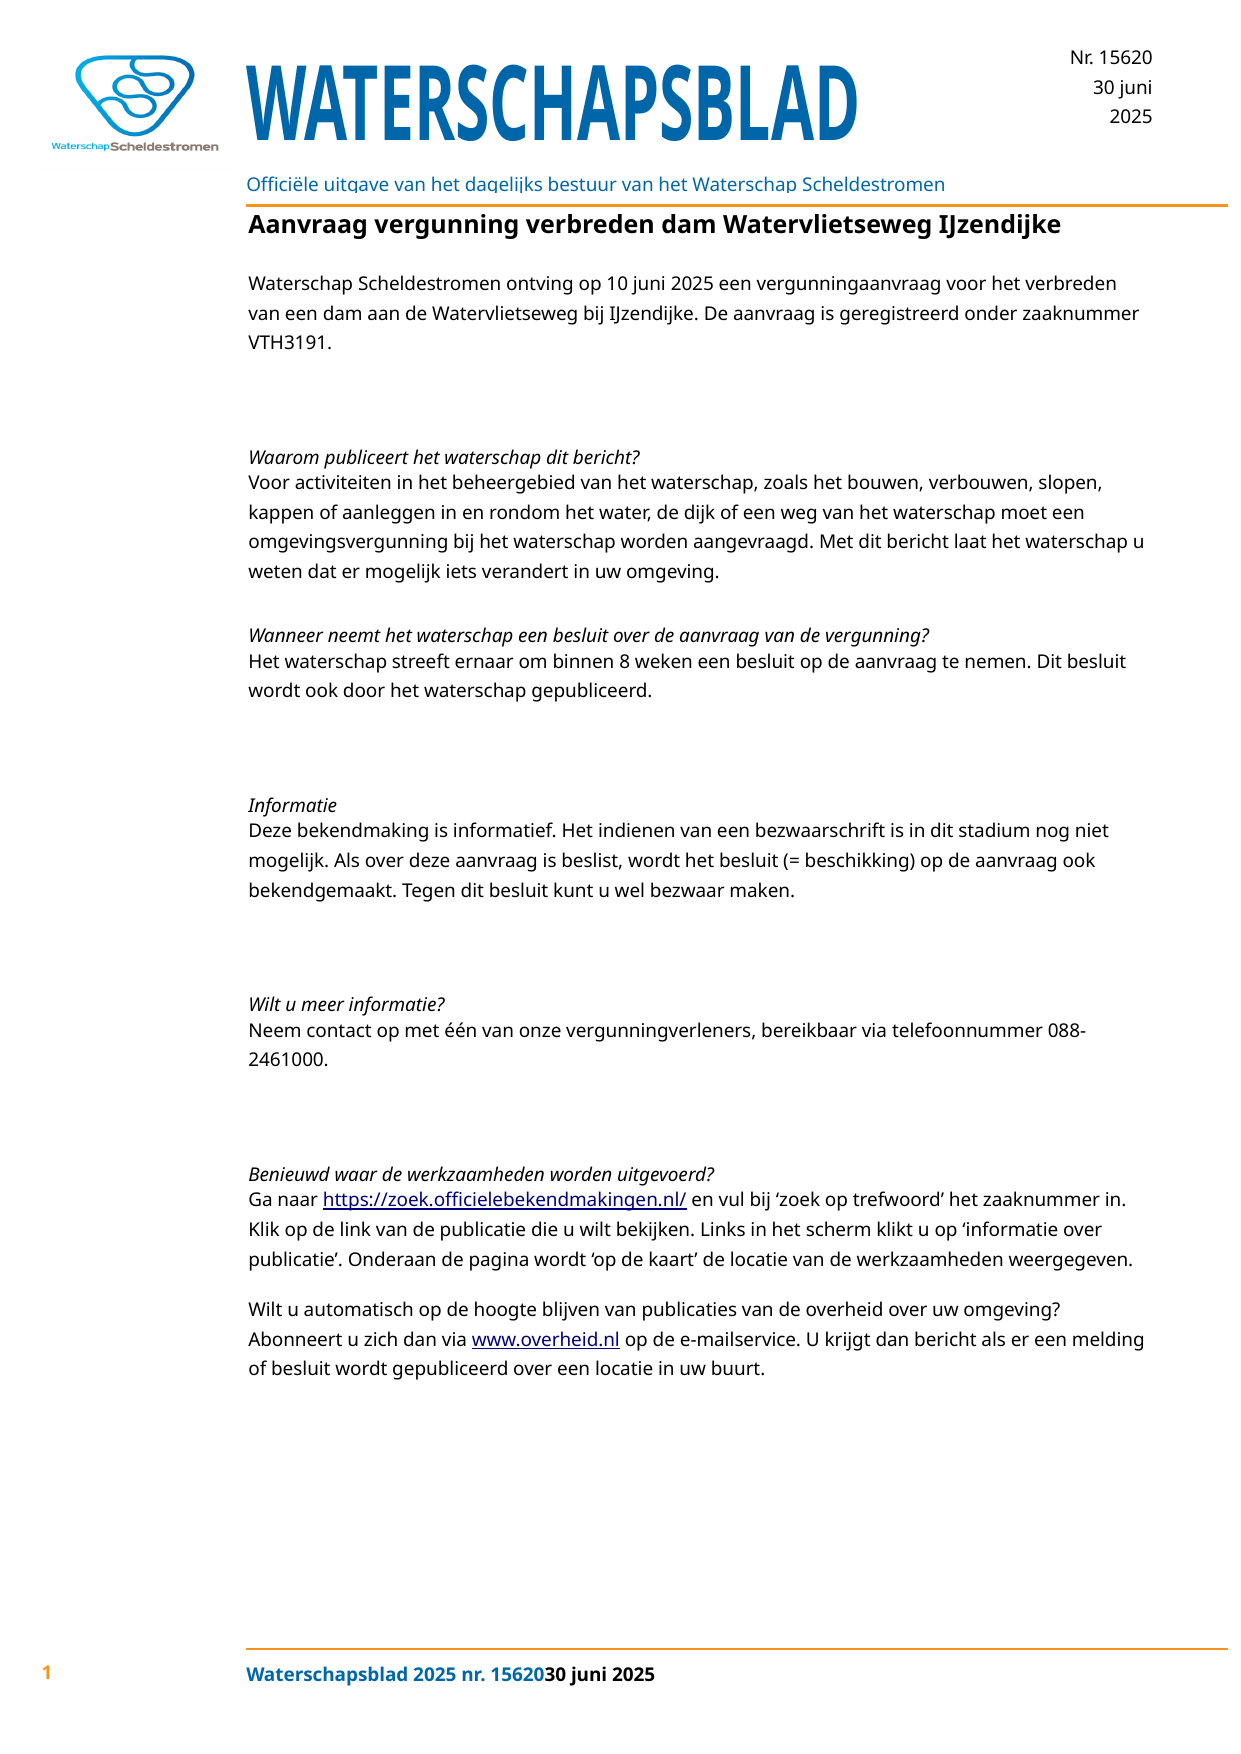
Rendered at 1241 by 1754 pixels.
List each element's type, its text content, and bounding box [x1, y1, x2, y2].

text Wilt u meer informatie? [248, 991, 1152, 1017]
text Wilt u automatisch op de hoogte blijven van publicaties van de overheid over uw omgeving? Abonneert u zich dan via www.overheid.nl op de e-mailservice. U krijgt dan bericht als er een melding of besluit wordt gepubliceerd over een locatie in uw buurt. [248, 1296, 1152, 1381]
text Waterschap Scheldestromen ontving op 10 juni 2025 een vergunningaanvraag voor het verbreden van een dam aan de Watervlietseweg bij IJzendijke. De aanvraag is geregistreerd onder zaaknummer VTH3191. [248, 270, 1152, 355]
text Waarom publiceert het waterschap dit bericht? [248, 444, 1152, 469]
picture [41, 47, 231, 172]
text Wanneer neemt het waterschap een besluit over de aanvraag van de vergunning? [248, 622, 1152, 648]
text Aanvraag vergunning verbreden dam Watervlietseweg IJzendijke [248, 207, 1152, 241]
text Ga naar https://zoek.officielebekendmakingen.nl/ en vul bij ‘zoek op trefwoord’ het zaaknummer in. Klik op de link van de publicatie die u wilt bekijken. Links in het scherm klikt u op ‘informatie over publicatie’. Onderaan de pagina wordt ‘op de kaart’ de locatie van de werkzaamheden weergegeven. [248, 1187, 1152, 1272]
text Deze bekendmaking is informatief. Het indienen van een bezwaarschrift is in dit stadium nog niet mogelijk. Als over deze aanvraag is beslist, wordt het besluit (= beschikking) op de aanvraag ook bekendgemaakt. Tegen dit besluit kunt u wel bezwaar maken. [248, 818, 1152, 903]
text Benieuwd waar de werkzaamheden worden uitgevoerd? [248, 1161, 1152, 1187]
text Het waterschap streeft ernaar om binnen 8 weken een besluit op de aanvraag te nemen. Dit besluit wordt ook door het waterschap gepubliceerd. [248, 648, 1152, 703]
text Informatie [248, 792, 1152, 818]
text Neem contact op met één van onze vergunningverleners, bereikbaar via telefoonnummer 088-2461000. [248, 1017, 1152, 1072]
text Voor activiteiten in het beheergebied van het waterschap, zoals het bouwen, verbouwen, slopen, kappen of aanleggen in en rondom het water, de dijk of een weg van het waterschap moet een omgevingsvergunning bij het waterschap worden aangevraagd. Met dit bericht laat het waterschap u weten dat er mogelijk iets verandert in uw omgeving. [248, 469, 1152, 584]
